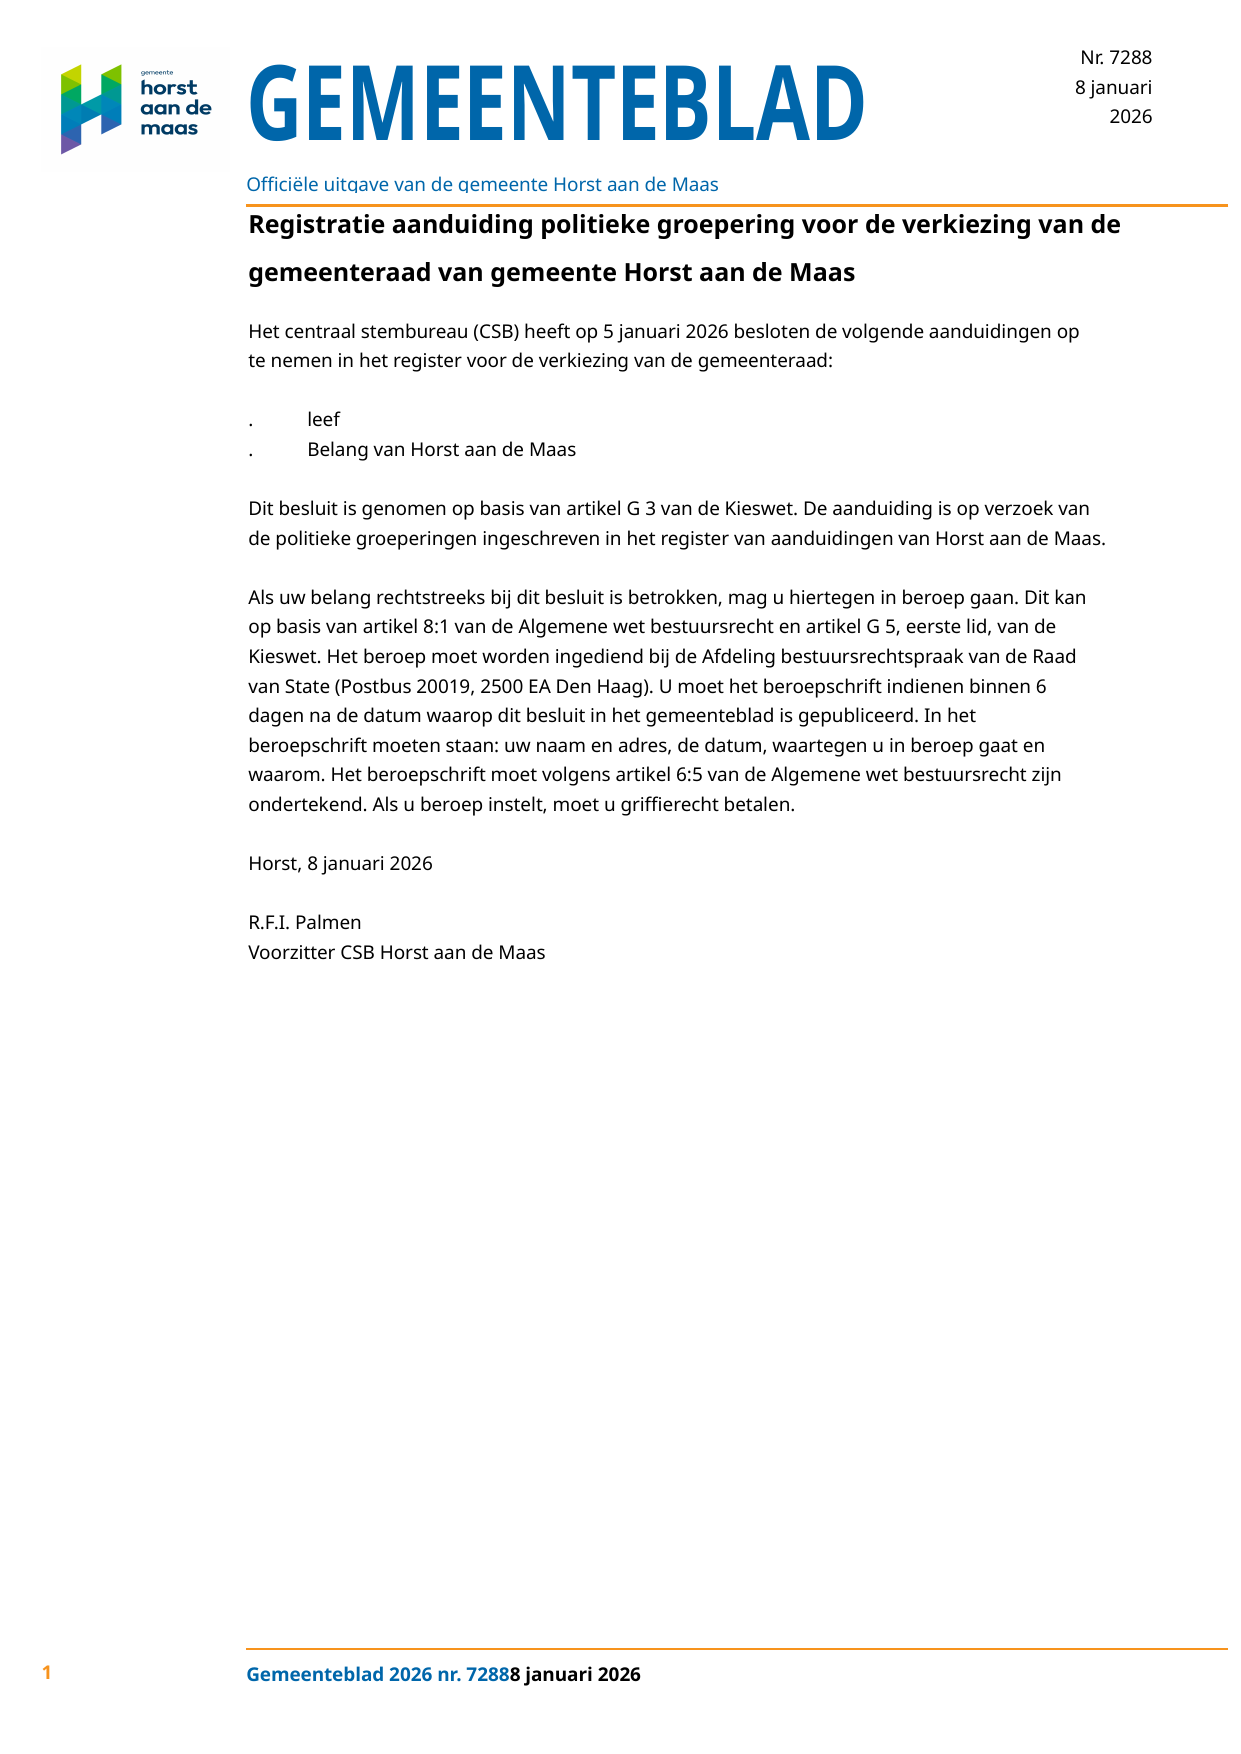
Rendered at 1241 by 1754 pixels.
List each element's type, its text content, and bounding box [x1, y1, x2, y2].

text op basis van artikel 8:1 van de Algemene wet bestuursrecht en artikel G 5, eerste lid, van de [248, 614, 1152, 639]
text Registratie aanduiding politieke groepering voor de verkiezing van de gemeenteraad van gemeente Horst aan de Maas [248, 207, 1152, 288]
text Als uw belang rechtstreeks bij dit besluit is betrokken, mag u hiertegen in beroep gaan. Dit kan [248, 584, 1152, 610]
list Belang van Horst aan de Maas [248, 436, 1152, 462]
list leef [248, 407, 1152, 432]
picture [41, 47, 231, 172]
text ondertekend. Als u beroep instelt, moet u griffierecht betalen. [248, 791, 1152, 817]
text beroepschrift moeten staan: uw naam en adres, de datum, waartegen u in beroep gaat en [248, 732, 1152, 758]
text Horst, 8 januari 2026 [248, 850, 1152, 876]
text R.F.I. Palmen [248, 909, 1152, 935]
text te nemen in het register voor de verkiezing van de gemeenteraad: [248, 347, 1152, 373]
text waarom. Het beroepschrift moet volgens artikel 6:5 van de Algemene wet bestuursrecht zijn [248, 762, 1152, 787]
text Het centraal stembureau (CSB) heeft op 5 januari 2026 besloten de volgende aanduidingen op [248, 318, 1152, 344]
text dagen na de datum waarop dit besluit in het gemeenteblad is gepubliceerd. In het [248, 702, 1152, 728]
text Voorzitter CSB Horst aan de Maas [248, 939, 1152, 965]
text Dit besluit is genomen op basis van artikel G 3 van de Kieswet. De aanduiding is op verzoek van [248, 495, 1152, 521]
text de politieke groeperingen ingeschreven in het register van aanduidingen van Horst aan de Maas. [248, 525, 1152, 551]
text Kieswet. Het beroep moet worden ingediend bij de Afdeling bestuursrechtspraak van de Raad [248, 643, 1152, 669]
text van State (Postbus 20019, 2500 EA Den Haag). U moet het beroepschrift indienen binnen 6 [248, 673, 1152, 699]
